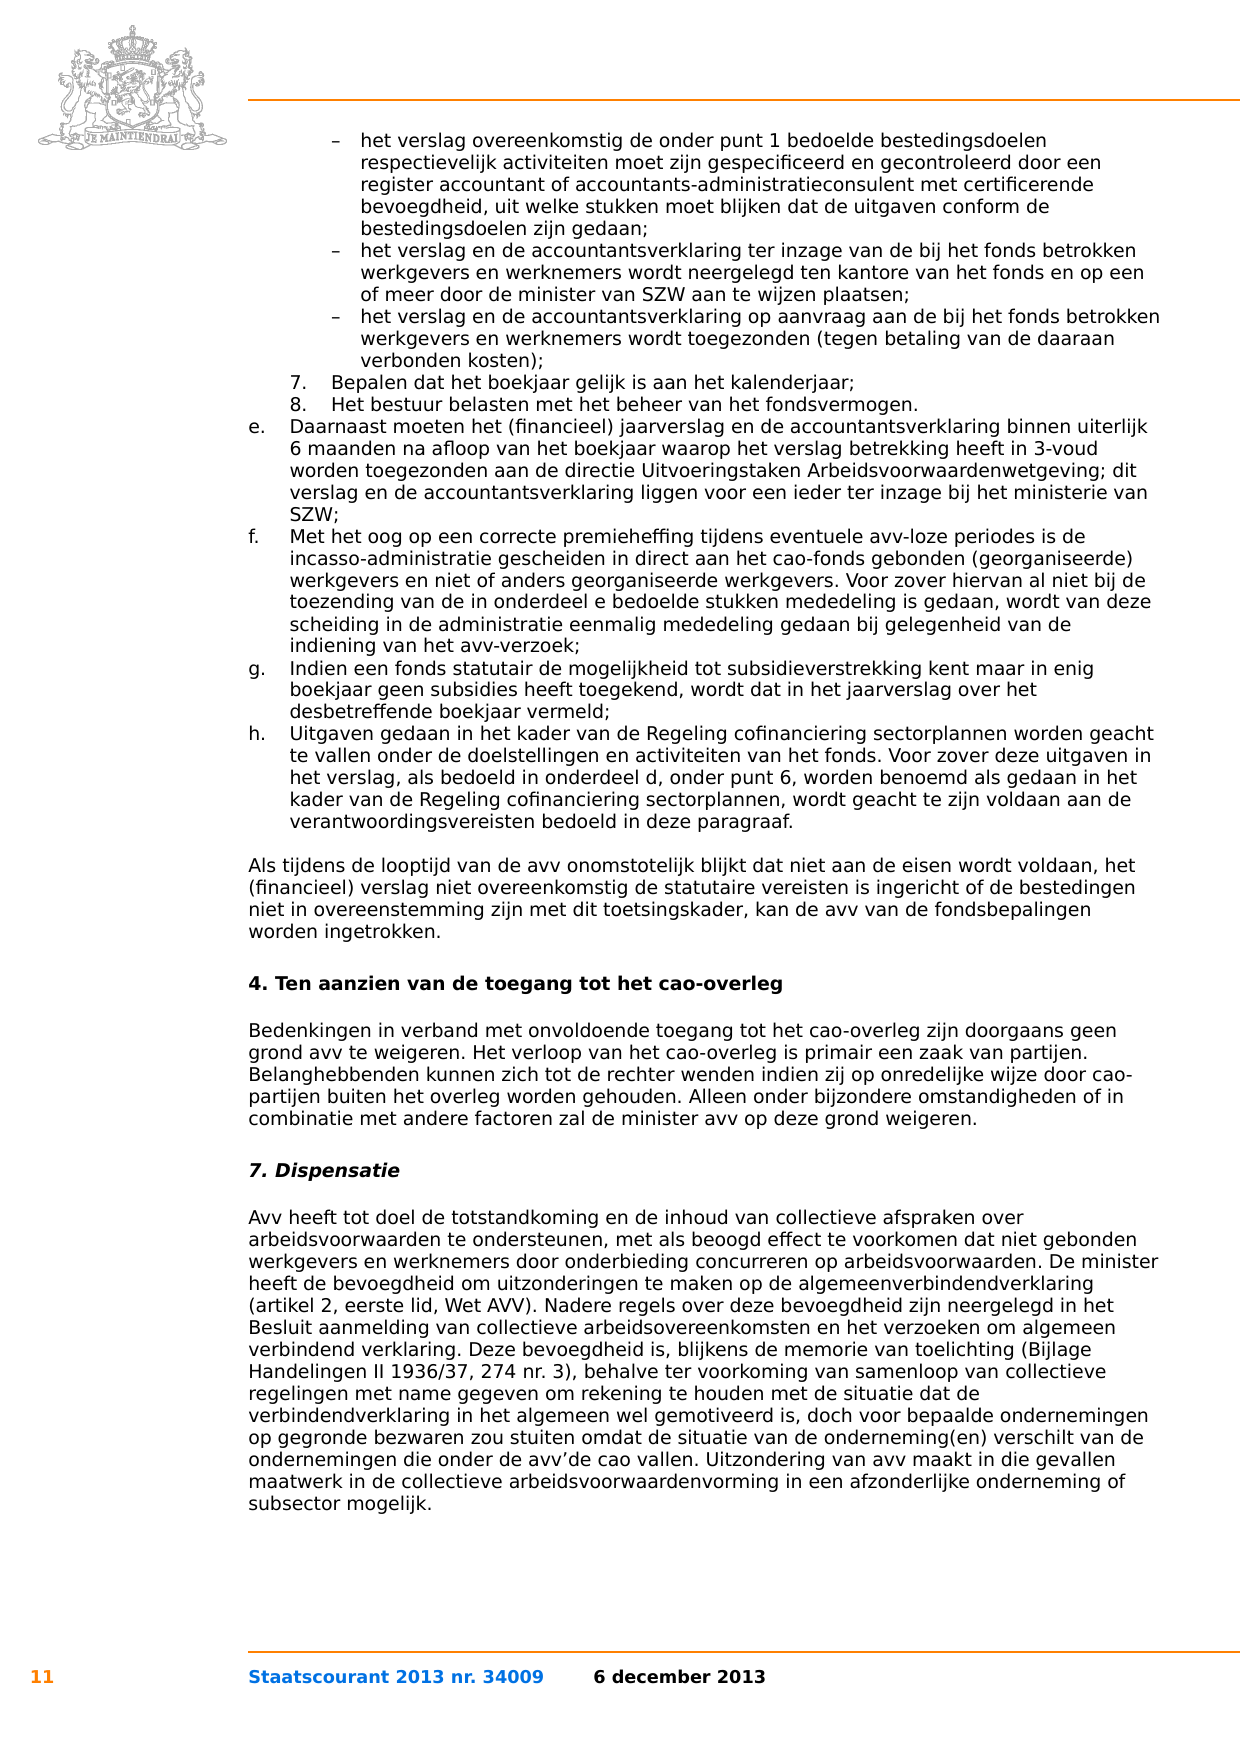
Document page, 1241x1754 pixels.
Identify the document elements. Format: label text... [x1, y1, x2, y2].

subtitle 4. Ten aanzien van de toegang tot het cao-overleg [248, 973, 1163, 995]
text – het verslag overeenkomstig de onder punt 1 bedoelde bestedingsdoelen respectievelijk activiteiten moet zijn gespecificeerd en gecontroleerd door een register accountant of accountants-administratieconsulent met certificerende bevoegdheid, uit welke stukken moet blijken dat de uitgaven conform de bestedingsdoelen zijn gedaan; [331, 130, 1163, 240]
text f. Met het oog op een correcte premieheffing tijdens eventuele avv-loze periodes is de incasso-administratie gescheiden in direct aan het cao-fonds gebonden (georganiseerde) werkgevers en niet of anders georganiseerde werkgevers. Voor zover hiervan al niet bij de toezending van de in onderdeel e bedoelde stukken mededeling is gedaan, wordt van deze scheiding in de administratie eenmalig mededeling gedaan bij gelegenheid van de indiening van het avv-verzoek; [248, 526, 1163, 657]
text Als tijdens de looptijd van de avv onomstotelijk blijkt dat niet aan de eisen wordt voldaan, het (financieel) verslag niet overeenkomstig de statutaire vereisten is ingericht of de bestedingen niet in overeenstemming zijn met dit toetsingskader, kan de avv van de fondsbepalingen worden ingetrokken. [248, 855, 1163, 943]
text 7. Bepalen dat het boekjaar gelijk is aan het kalenderjaar; [289, 372, 1163, 394]
text 8. Het bestuur belasten met het beheer van het fondsvermogen. [289, 394, 1163, 416]
text – het verslag en de accountantsverklaring op aanvraag aan de bij het fonds betrokken werkgevers en werknemers wordt toegezonden (tegen betaling van de daaraan verbonden kosten); [331, 306, 1163, 372]
text h. Uitgaven gedaan in het kader van de Regeling cofinanciering sectorplannen worden geacht te vallen onder de doelstellingen en activiteiten van het fonds. Voor zover deze uitgaven in het verslag, als bedoeld in onderdeel d, onder punt 6, worden benoemd als gedaan in het kader van de Regeling cofinanciering sectorplannen, wordt geacht te zijn voldaan aan de verantwoordingsvereisten bedoeld in deze paragraaf. [248, 723, 1163, 833]
subtitle 7. Dispensatie [248, 1160, 1163, 1182]
text e. Daarnaast moeten het (financieel) jaarverslag en de accountantsverklaring binnen uiterlijk 6 maanden na afloop van het boekjaar waarop het verslag betrekking heeft in 3-voud worden toegezonden aan de directie Uitvoeringstaken Arbeidsvoorwaardenwetgeving; dit verslag en de accountantsverklaring liggen voor een ieder ter inzage bij het ministerie van SZW; [248, 416, 1163, 526]
text Bedenkingen in verband met onvoldoende toegang tot het cao-overleg zijn doorgaans geen grond avv te weigeren. Het verloop van het cao-overleg is primair een zaak van partijen. Belanghebbenden kunnen zich tot de rechter wenden indien zij op onredelijke wijze door cao-partijen buiten het overleg worden gehouden. Alleen onder bijzondere omstandigheden of in combinatie met andere factoren zal de minister avv op deze grond weigeren. [248, 1020, 1163, 1130]
text – het verslag en de accountantsverklaring ter inzage van de bij het fonds betrokken werkgevers en werknemers wordt neergelegd ten kantore van het fonds en op een of meer door de minister van SZW aan te wijzen plaatsen; [331, 240, 1163, 306]
text g. Indien een fonds statutair de mogelijkheid tot subsidieverstrekking kent maar in enig boekjaar geen subsidies heeft toegekend, wordt dat in het jaarverslag over het desbetreffende boekjaar vermeld; [248, 657, 1163, 723]
picture [38, 25, 227, 150]
text Avv heeft tot doel de totstandkoming en de inhoud van collectieve afspraken over arbeidsvoorwaarden te ondersteunen, met als beoogd effect te voorkomen dat niet gebonden werkgevers en werknemers door onderbieding concurreren op arbeidsvoorwaarden. De minister heeft de bevoegdheid om uitzonderingen te maken op de algemeenverbindendverklaring (artikel 2, eerste lid, Wet AVV). Nadere regels over deze bevoegdheid zijn neergelegd in het Besluit aanmelding van collectieve arbeidsovereenkomsten en het verzoeken om algemeen verbindend verklaring. Deze bevoegdheid is, blijkens de memorie van toelichting (Bijlage Handelingen II 1936/37, 274 nr. 3), behalve ter voorkoming van samenloop van collectieve regelingen met name gegeven om rekening te houden met de situatie dat de verbindendverklaring in het algemeen wel gemotiveerd is, doch voor bepaalde ondernemingen op gegronde bezwaren zou stuiten omdat de situatie van de onderneming(en) verschilt van de ondernemingen die onder de avv’de cao vallen. Uitzondering van avv maakt in die gevallen maatwerk in de collectieve arbeidsvoorwaardenvorming in een afzonderlijke onderneming of subsector mogelijk. [248, 1207, 1163, 1514]
